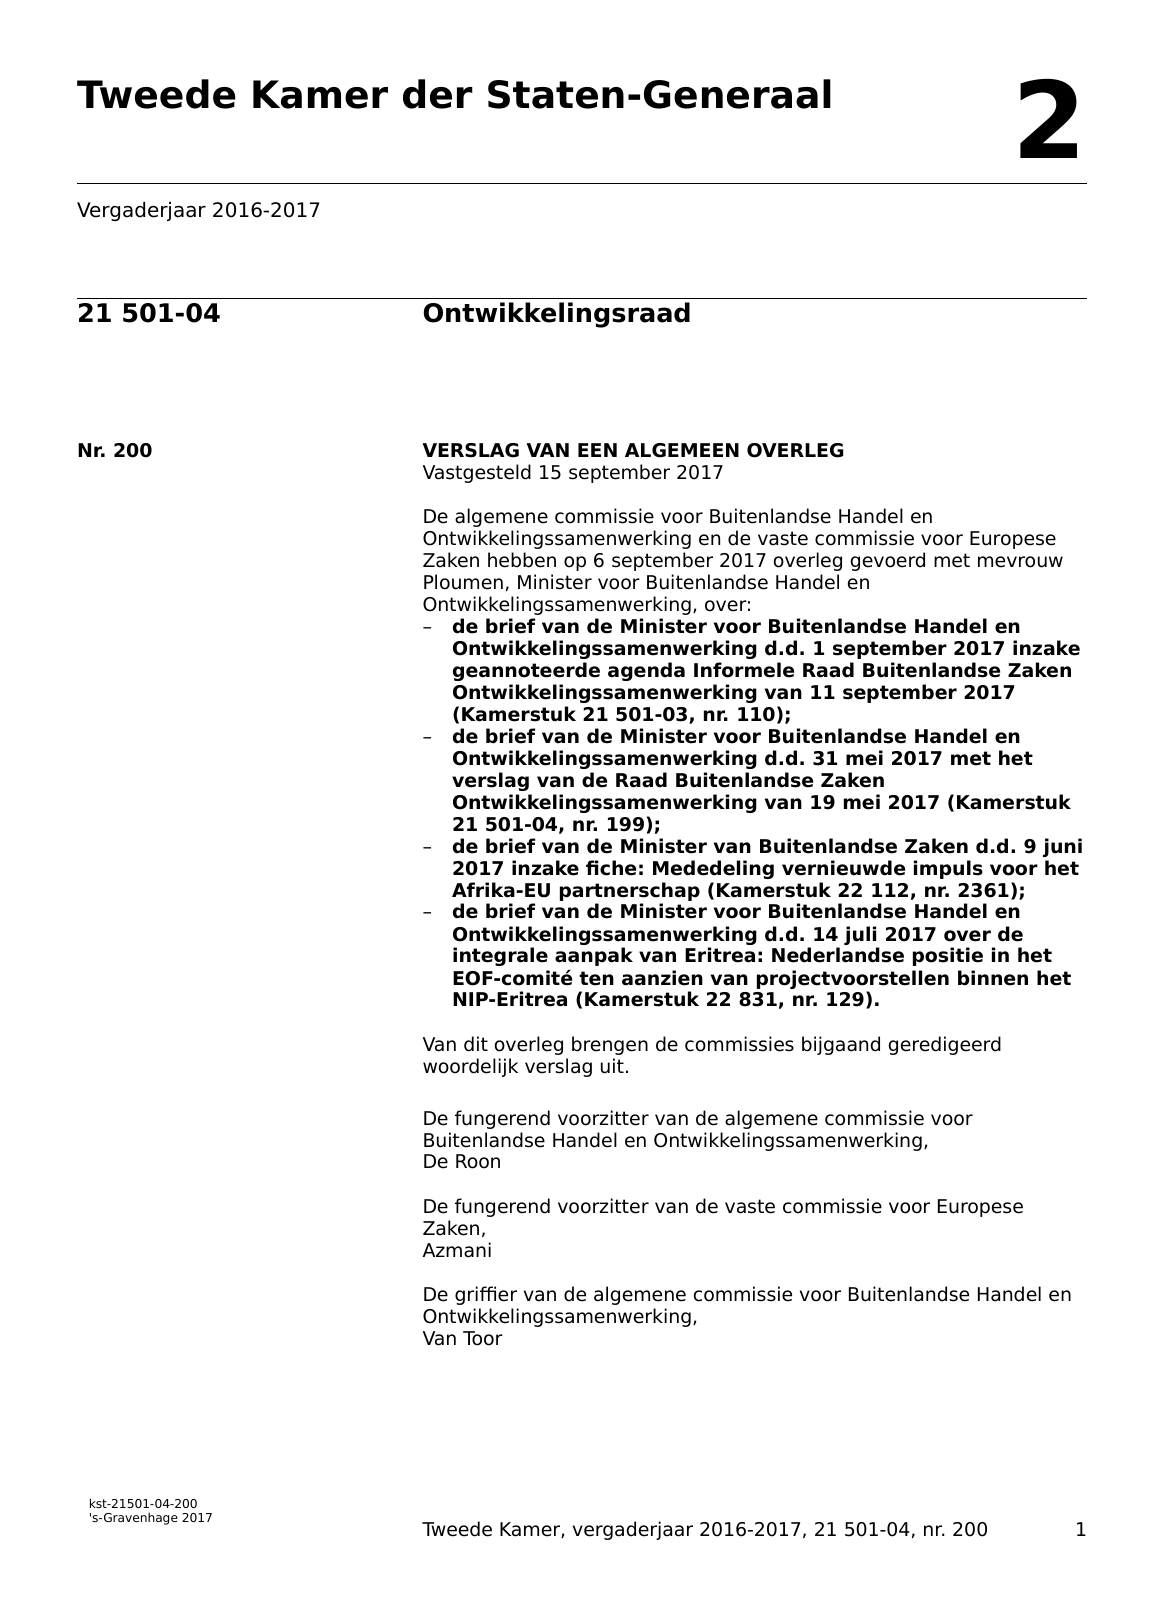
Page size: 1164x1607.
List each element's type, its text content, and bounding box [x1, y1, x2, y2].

text – de brief van de Minister voor Buitenlandse Handel en Ontwikkelingssamenwerking d.d. 14 juli 2017 over de integrale aanpak van Eritrea: Nederlandse positie in het EOF-comité ten aanzien van projectvoorstellen binnen het NIP-Eritrea (Kamerstuk 22 831, nr. 129). [422, 901, 1087, 1011]
text De algemene commissie voor Buitenlandse Handel en Ontwikkelingssamenwerking en de vaste commissie voor Europese Zaken hebben op 6 september 2017 overleg gevoerd met mevrouw Ploumen, Minister voor Buitenlandse Handel en Ontwikkelingssamenwerking, over: [422, 506, 1087, 616]
text – de brief van de Minister voor Buitenlandse Handel en Ontwikkelingssamenwerking d.d. 31 mei 2017 met het verslag van de Raad Buitenlandse Zaken Ontwikkelingssamenwerking van 19 mei 2017 (Kamerstuk 21 501-04, nr. 199); [422, 726, 1087, 836]
table_header Tweede Kamer der Staten-Generaal [77, 59, 886, 183]
text 's-Gravenhage 2017 [88, 1511, 323, 1525]
text De griffier van de algemene commissie voor Buitenlandse Handel en Ontwikkelingssamenwerking, Van Toor [422, 1284, 1087, 1350]
text De fungerend voorzitter van de algemene commissie voor Buitenlandse Handel en Ontwikkelingssamenwerking, De Roon [422, 1107, 1087, 1173]
table_cell Vergaderjaar 2016-2017 [77, 184, 1087, 298]
table_header 2 [886, 59, 1087, 183]
text kst-21501-04-200 [88, 1497, 323, 1511]
text De fungerend voorzitter van de vaste commissie voor Europese Zaken, Azmani [422, 1196, 1087, 1262]
text Vastgesteld 15 september 2017 [422, 462, 1087, 484]
subtitle Nr. 200 VERSLAG VAN EEN ALGEMEEN OVERLEG [77, 440, 1087, 462]
text Van dit overleg brengen de commissies bijgaand geredigeerd woordelijk verslag uit. [422, 1033, 1087, 1077]
subtitle 21 501-04 Ontwikkelingsraad [77, 299, 1087, 329]
text – de brief van de Minister van Buitenlandse Zaken d.d. 9 juni 2017 inzake fiche: Mededeling vernieuwde impuls voor het Afrika-EU partnerschap (Kamerstuk 22 112, nr. 2361); [422, 836, 1087, 901]
text – de brief van de Minister voor Buitenlandse Handel en Ontwikkelingssamenwerking d.d. 1 september 2017 inzake geannoteerde agenda Informele Raad Buitenlandse Zaken Ontwikkelingssamenwerking van 11 september 2017 (Kamerstuk 21 501-03, nr. 110); [422, 616, 1087, 726]
